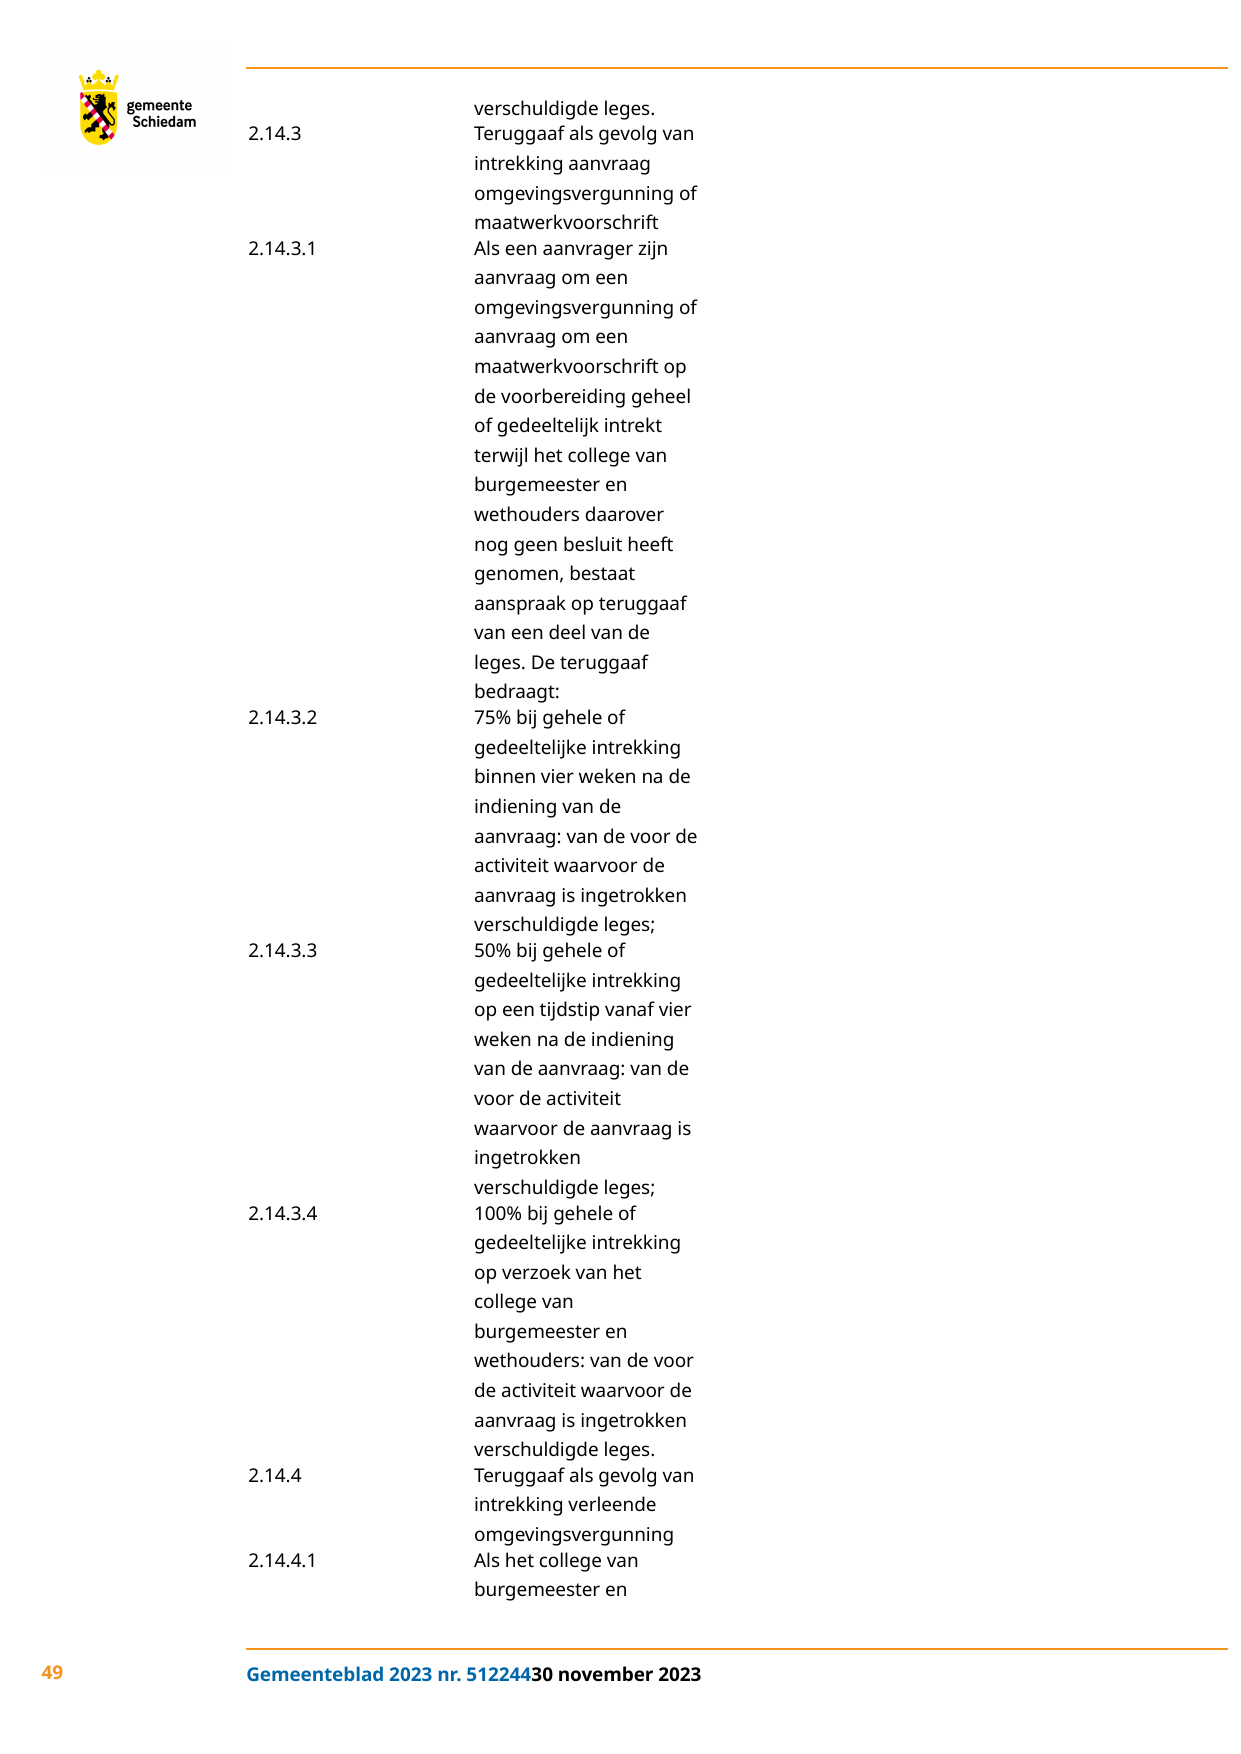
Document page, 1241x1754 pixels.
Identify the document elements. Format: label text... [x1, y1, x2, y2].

table_cell [926, 1462, 1152, 1547]
table_cell 2.14.3.2 [248, 705, 474, 937]
table_cell [700, 1547, 926, 1602]
table_cell [700, 1462, 926, 1547]
table_cell [700, 1200, 926, 1462]
table_cell verschuldigde leges. [474, 95, 700, 121]
table_cell [700, 705, 926, 937]
table_cell 2.14.3 [248, 121, 474, 235]
table_cell Als een aanvrager zijn aanvraag om een omgevingsvergunning of aanvraag om een maatwerkvoorschrift op de voorbereiding geheel of gedeeltelijk intrekt terwijl het college van burgemeester en wethouders daarover nog geen besluit heeft genomen, bestaat aanspraak op teruggaaf van een deel van de leges. De teruggaaf bedraagt: [474, 235, 700, 704]
table_cell 75% bij gehele of gedeeltelijke intrekking binnen vier weken na de indiening van de aanvraag: van de voor de activiteit waarvoor de aanvraag is ingetrokken verschuldigde leges; [474, 705, 700, 937]
table_cell [700, 121, 926, 235]
picture [41, 47, 231, 172]
table_cell [700, 937, 926, 1200]
table_cell [926, 1200, 1152, 1462]
table_cell 2.14.3.4 [248, 1200, 474, 1462]
table_cell [926, 95, 1152, 121]
table_cell Teruggaaf als gevolg van intrekking verleende omgevingsvergunning [474, 1462, 700, 1547]
table_cell [700, 235, 926, 704]
table_cell Teruggaaf als gevolg van intrekking aanvraag omgevingsvergunning of maatwerkvoorschrift [474, 121, 700, 235]
table_cell [926, 121, 1152, 235]
table_cell 100% bij gehele of gedeeltelijke intrekking op verzoek van het college van burgemeester en wethouders: van de voor de activiteit waarvoor de aanvraag is ingetrokken verschuldigde leges. [474, 1200, 700, 1462]
table_cell [926, 937, 1152, 1200]
table_cell [926, 1547, 1152, 1602]
table_cell 2.14.3.3 [248, 937, 474, 1200]
table_cell 50% bij gehele of gedeeltelijke intrekking op een tijdstip vanaf vier weken na de indiening van de aanvraag: van de voor de activiteit waarvoor de aanvraag is ingetrokken verschuldigde leges; [474, 937, 700, 1200]
table_cell [248, 95, 474, 121]
table_cell Als het college van burgemeester en [474, 1547, 700, 1602]
table_cell 2.14.3.1 [248, 235, 474, 704]
table_cell [926, 235, 1152, 704]
table_cell [926, 705, 1152, 937]
table_cell 2.14.4 [248, 1462, 474, 1547]
table_cell [700, 95, 926, 121]
table_cell 2.14.4.1 [248, 1547, 474, 1602]
